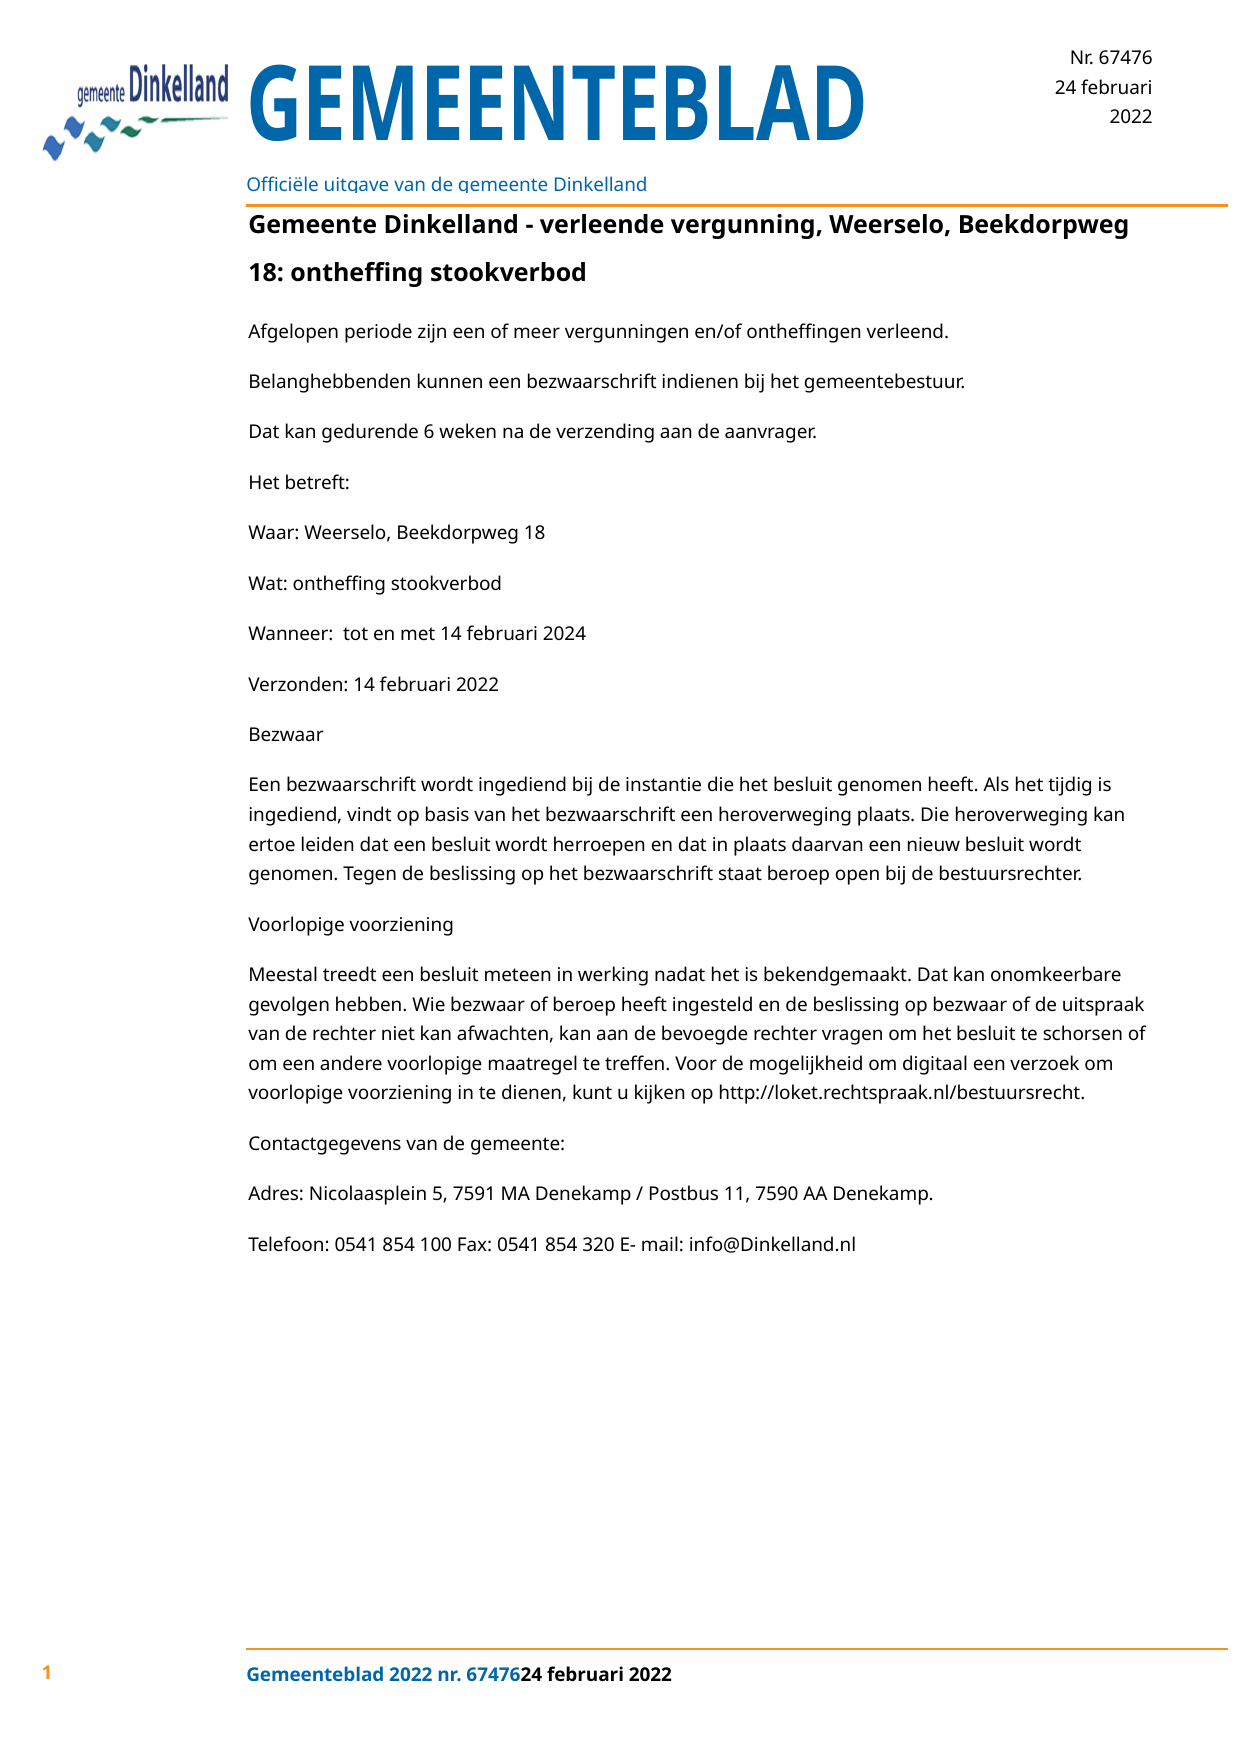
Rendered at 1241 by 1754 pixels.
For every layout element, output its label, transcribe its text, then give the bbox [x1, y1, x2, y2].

text Belanghebbenden kunnen een bezwaarschrift indienen bij het gemeentebestuur. [248, 368, 1152, 394]
text Meestal treedt een besluit meteen in werking nadat het is bekendgemaakt. Dat kan onomkeerbare gevolgen hebben. Wie bezwaar of beroep heeft ingesteld en de beslissing op bezwaar of de uitspraak van de rechter niet kan afwachten, kan aan de bevoegde rechter vragen om het besluit te schorsen of om een andere voorlopige maatregel te treffen. Voor de mogelijkheid om digitaal een verzoek om voorlopige voorziening in te dienen, kunt u kijken op http://loket.rechtspraak.nl/bestuursrecht. [248, 961, 1152, 1105]
text Verzonden: 14 februari 2022 [248, 671, 1152, 697]
text Dat kan gedurende 6 weken na de verzending aan de aanvrager. [248, 419, 1152, 444]
text Telefoon: 0541 854 100 Fax: 0541 854 320 E- mail: info@Dinkelland.nl [248, 1231, 1152, 1257]
text Wanneer: tot en met 14 februari 2024 [248, 620, 1152, 646]
text Wat: ontheffing stookverbod [248, 570, 1152, 596]
text Een bezwaarschrift wordt ingediend bij de instantie die het besluit genomen heeft. Als het tijdig is ingediend, vindt op basis van het bezwaarschrift een heroverweging plaats. Die heroverweging kan ertoe leiden dat een besluit wordt herroepen en dat in plaats daarvan een nieuw besluit wordt genomen. Tegen de beslissing op het bezwaarschrift staat beroep open bij de bestuursrechter. [248, 772, 1152, 886]
text Contactgegevens van de gemeente: [248, 1130, 1152, 1156]
text Waar: Weerselo, Beekdorpweg 18 [248, 519, 1152, 545]
text Voorlopige voorziening [248, 911, 1152, 937]
picture [41, 47, 231, 172]
text Gemeente Dinkelland - verleende vergunning, Weerselo, Beekdorpweg 18: ontheffing stookverbod [248, 207, 1152, 288]
text Adres: Nicolaasplein 5, 7591 MA Denekamp / Postbus 11, 7590 AA Denekamp. [248, 1180, 1152, 1206]
text Bezwaar [248, 721, 1152, 747]
text Het betreft: [248, 469, 1152, 495]
text Afgelopen periode zijn een of meer vergunningen en/of ontheffingen verleend. [248, 318, 1152, 344]
